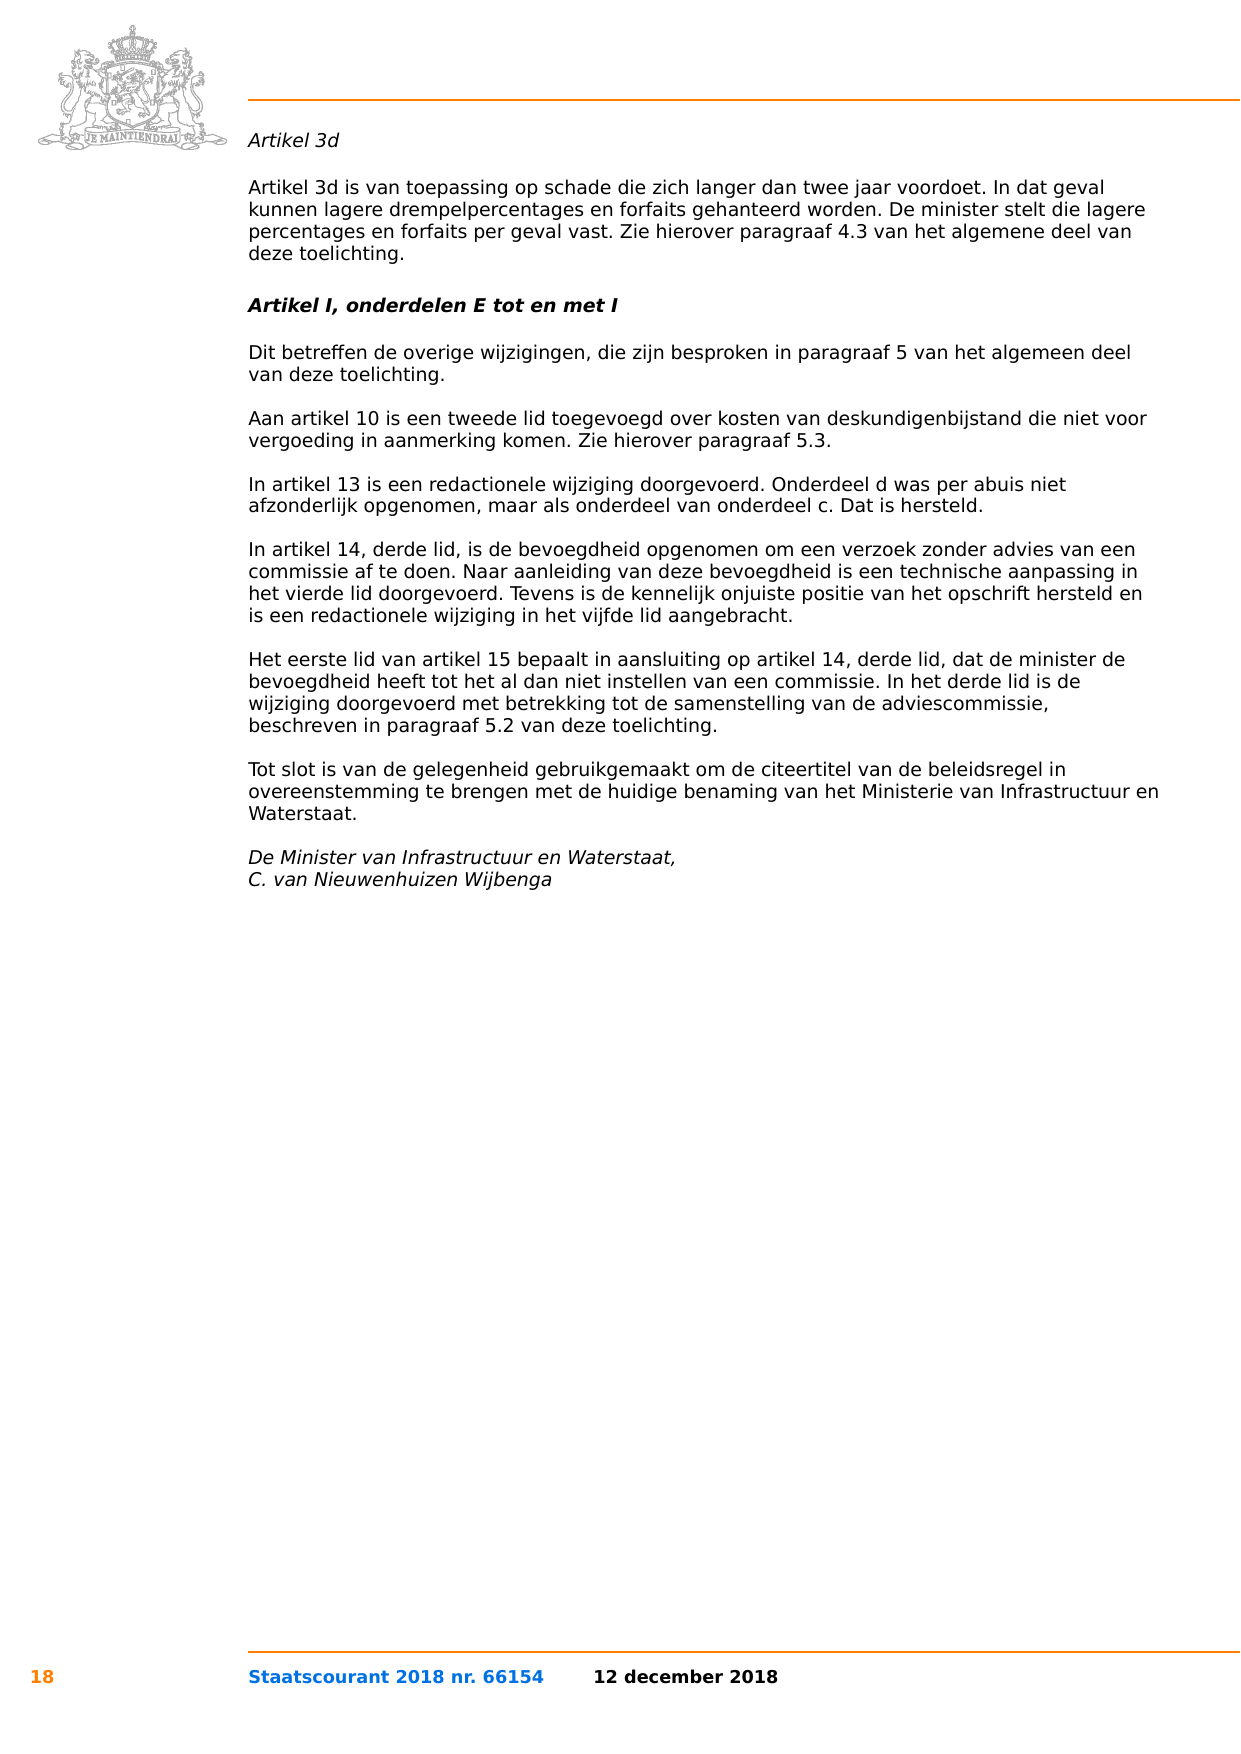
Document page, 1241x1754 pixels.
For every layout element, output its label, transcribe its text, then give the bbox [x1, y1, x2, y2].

subtitle Artikel I, onderdelen E tot en met I [248, 295, 1163, 317]
text In artikel 13 is een redactionele wijziging doorgevoerd. Onderdeel d was per abuis niet afzonderlijk opgenomen, maar als onderdeel van onderdeel c. Dat is hersteld. [248, 473, 1163, 517]
subtitle Artikel 3d [248, 130, 1163, 152]
picture [38, 25, 227, 150]
text De Minister van Infrastructuur en Waterstaat, C. van Nieuwenhuizen Wijbenga [248, 847, 1163, 891]
text Dit betreffen de overige wijzigingen, die zijn besproken in paragraaf 5 van het algemeen deel van deze toelichting. [248, 342, 1163, 386]
text Artikel 3d is van toepassing op schade die zich langer dan twee jaar voordoet. In dat geval kunnen lagere drempelpercentages en forfaits gehanteerd worden. De minister stelt die lagere percentages en forfaits per geval vast. Zie hierover paragraaf 4.3 van het algemene deel van deze toelichting. [248, 177, 1163, 265]
text Aan artikel 10 is een tweede lid toegevoegd over kosten van deskundigenbijstand die niet voor vergoeding in aanmerking komen. Zie hierover paragraaf 5.3. [248, 408, 1163, 452]
text In artikel 14, derde lid, is de bevoegdheid opgenomen om een verzoek zonder advies van een commissie af te doen. Naar aanleiding van deze bevoegdheid is een technische aanpassing in het vierde lid doorgevoerd. Tevens is de kennelijk onjuiste positie van het opschrift hersteld en is een redactionele wijziging in het vijfde lid aangebracht. [248, 539, 1163, 627]
text Tot slot is van de gelegenheid gebruikgemaakt om de citeertitel van de beleidsregel in overeenstemming te brengen met de huidige benaming van het Ministerie van Infrastructuur en Waterstaat. [248, 759, 1163, 825]
text Het eerste lid van artikel 15 bepaalt in aansluiting op artikel 14, derde lid, dat de minister de bevoegdheid heeft tot het al dan niet instellen van een commissie. In het derde lid is de wijziging doorgevoerd met betrekking tot de samenstelling van de adviescommissie, beschreven in paragraaf 5.2 van deze toelichting. [248, 649, 1163, 737]
